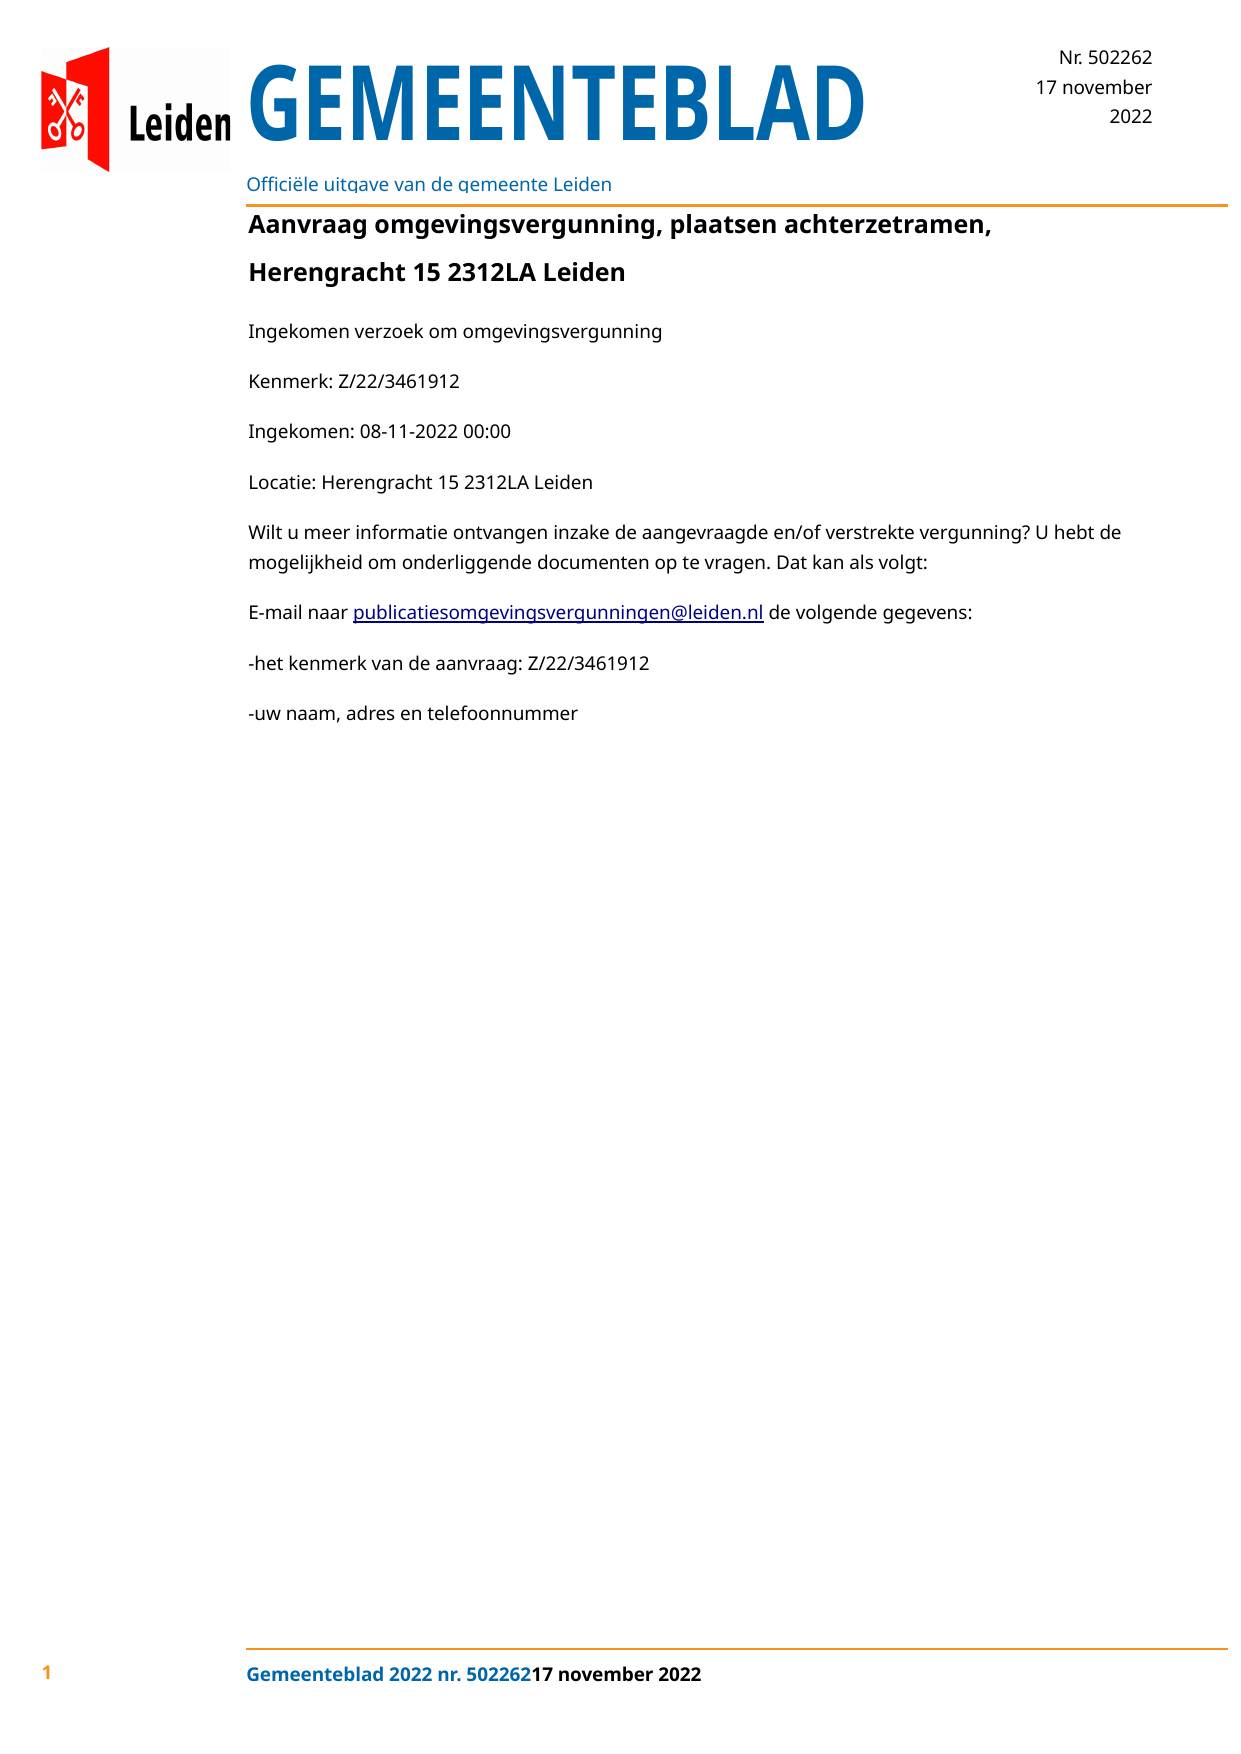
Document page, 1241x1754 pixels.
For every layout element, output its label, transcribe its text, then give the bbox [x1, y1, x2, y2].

text -het kenmerk van de aanvraag: Z/22/3461912 [248, 650, 1152, 676]
text Wilt u meer informatie ontvangen inzake de aangevraagde en/of verstrekte vergunning? U hebt de mogelijkheid om onderliggende documenten op te vragen. Dat kan als volgt: [248, 519, 1152, 575]
text Ingekomen verzoek om omgevingsvergunning [248, 318, 1152, 344]
text Aanvraag omgevingsvergunning, plaatsen achterzetramen, Herengracht 15 2312LA Leiden [248, 207, 1152, 288]
text E-mail naar publicatiesomgevingsvergunningen@leiden.nl de volgende gegevens: [248, 599, 1152, 625]
text -uw naam, adres en telefoonnummer [248, 700, 1152, 726]
text Ingekomen: 08-11-2022 00:00 [248, 419, 1152, 444]
picture [41, 47, 231, 172]
text Kenmerk: Z/22/3461912 [248, 368, 1152, 394]
text Locatie: Herengracht 15 2312LA Leiden [248, 469, 1152, 495]
